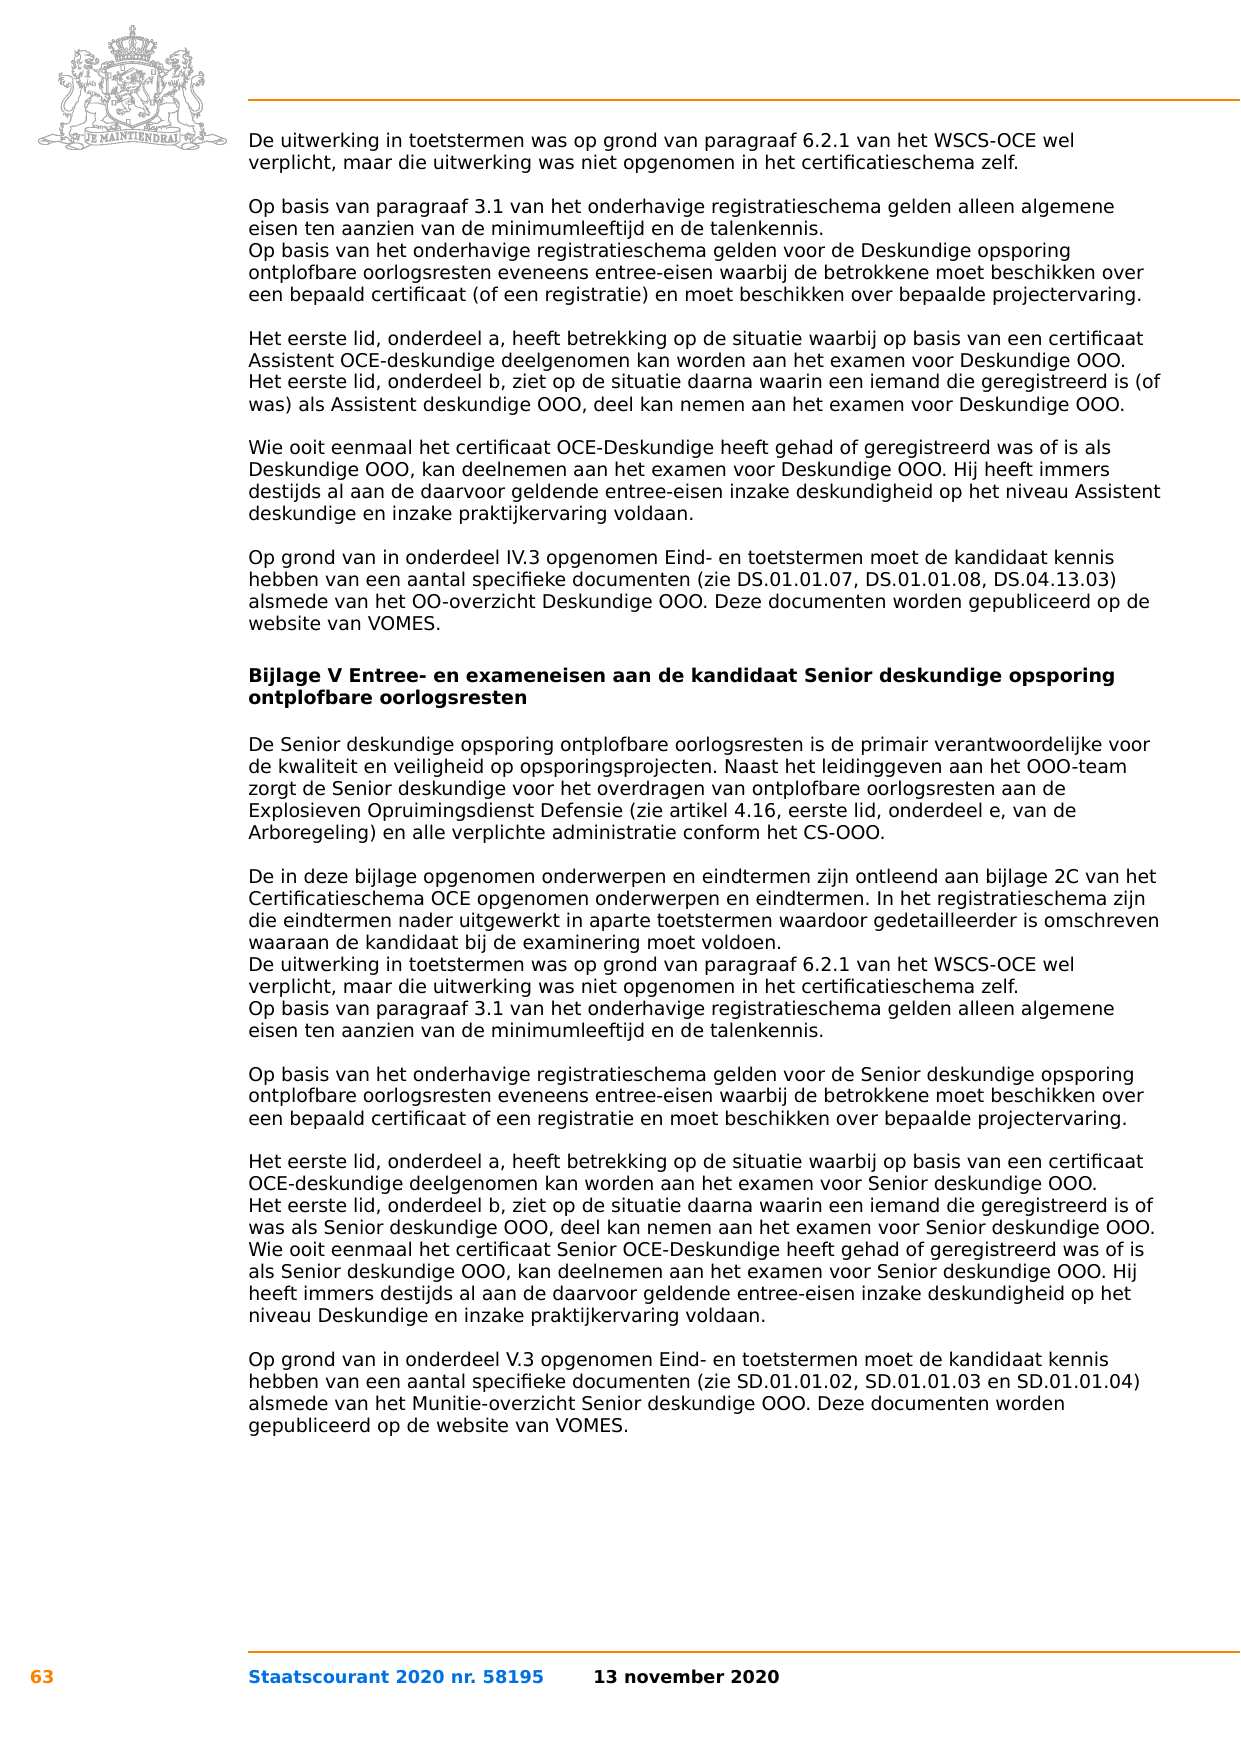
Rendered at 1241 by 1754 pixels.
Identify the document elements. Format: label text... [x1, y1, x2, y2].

text Op grond van in onderdeel V.3 opgenomen Eind- en toetstermen moet de kandidaat kennis hebben van een aantal specifieke documenten (zie SD.01.01.02, SD.01.01.03 en SD.01.01.04) alsmede van het Munitie-overzicht Senior deskundige OOO. Deze documenten worden gepubliceerd op de website van VOMES. [248, 1349, 1163, 1437]
text De in deze bijlage opgenomen onderwerpen en eindtermen zijn ontleend aan bijlage 2C van het Certificatieschema OCE opgenomen onderwerpen en eindtermen. In het registratieschema zijn die eindtermen nader uitgewerkt in aparte toetstermen waardoor gedetailleerder is omschreven waaraan de kandidaat bij de examinering moet voldoen. [248, 866, 1163, 954]
text Op basis van paragraaf 3.1 van het onderhavige registratieschema gelden alleen algemene eisen ten aanzien van de minimumleeftijd en de talenkennis. [248, 998, 1163, 1042]
picture [38, 25, 227, 150]
text Het eerste lid, onderdeel b, ziet op de situatie daarna waarin een iemand die geregistreerd is of was als Senior deskundige OOO, deel kan nemen aan het examen voor Senior deskundige OOO. [248, 1195, 1163, 1239]
text Op grond van in onderdeel IV.3 opgenomen Eind- en toetstermen moet de kandidaat kennis hebben van een aantal specifieke documenten (zie DS.01.01.07, DS.01.01.08, DS.04.13.03) alsmede van het OO-overzicht Deskundige OOO. Deze documenten worden gepubliceerd op de website van VOMES. [248, 547, 1163, 635]
text De uitwerking in toetstermen was op grond van paragraaf 6.2.1 van het WSCS-OCE wel verplicht, maar die uitwerking was niet opgenomen in het certificatieschema zelf. [248, 130, 1163, 174]
text Op basis van paragraaf 3.1 van het onderhavige registratieschema gelden alleen algemene eisen ten aanzien van de minimumleeftijd en de talenkennis. [248, 196, 1163, 240]
text Het eerste lid, onderdeel a, heeft betrekking op de situatie waarbij op basis van een certificaat Assistent OCE-deskundige deelgenomen kan worden aan het examen voor Deskundige OOO. [248, 327, 1163, 371]
text Het eerste lid, onderdeel b, ziet op de situatie daarna waarin een iemand die geregistreerd is (of was) als Assistent deskundige OOO, deel kan nemen aan het examen voor Deskundige OOO. [248, 371, 1163, 415]
text Op basis van het onderhavige registratieschema gelden voor de Senior deskundige opsporing ontplofbare oorlogsresten eveneens entree-eisen waarbij de betrokkene moet beschikken over een bepaald certificaat of een registratie en moet beschikken over bepaalde projectervaring. [248, 1063, 1163, 1129]
text Wie ooit eenmaal het certificaat Senior OCE-Deskundige heeft gehad of geregistreerd was of is als Senior deskundige OOO, kan deelnemen aan het examen voor Senior deskundige OOO. Hij heeft immers destijds al aan de daarvoor geldende entree-eisen inzake deskundigheid op het niveau Deskundige en inzake praktijkervaring voldaan. [248, 1239, 1163, 1327]
text Op basis van het onderhavige registratieschema gelden voor de Deskundige opsporing ontplofbare oorlogsresten eveneens entree-eisen waarbij de betrokkene moet beschikken over een bepaald certificaat (of een registratie) en moet beschikken over bepaalde projectervaring. [248, 240, 1163, 306]
text Wie ooit eenmaal het certificaat OCE-Deskundige heeft gehad of geregistreerd was of is als Deskundige OOO, kan deelnemen aan het examen voor Deskundige OOO. Hij heeft immers destijds al aan de daarvoor geldende entree-eisen inzake deskundigheid op het niveau Assistent deskundige en inzake praktijkervaring voldaan. [248, 437, 1163, 525]
subtitle Bijlage V Entree- en exameneisen aan de kandidaat Senior deskundige opsporing ontplofbare oorlogsresten [248, 665, 1163, 709]
text Het eerste lid, onderdeel a, heeft betrekking op de situatie waarbij op basis van een certificaat OCE-deskundige deelgenomen kan worden aan het examen voor Senior deskundige OOO. [248, 1151, 1163, 1195]
text De Senior deskundige opsporing ontplofbare oorlogsresten is de primair verantwoordelijke voor de kwaliteit en veiligheid op opsporingsprojecten. Naast het leidinggeven aan het OOO-team zorgt de Senior deskundige voor het overdragen van ontplofbare oorlogsresten aan de Explosieven Opruimingsdienst Defensie (zie artikel 4.16, eerste lid, onderdeel e, van de Arboregeling) en alle verplichte administratie conform het CS-OOO. [248, 734, 1163, 844]
text De uitwerking in toetstermen was op grond van paragraaf 6.2.1 van het WSCS-OCE wel verplicht, maar die uitwerking was niet opgenomen in het certificatieschema zelf. [248, 954, 1163, 998]
